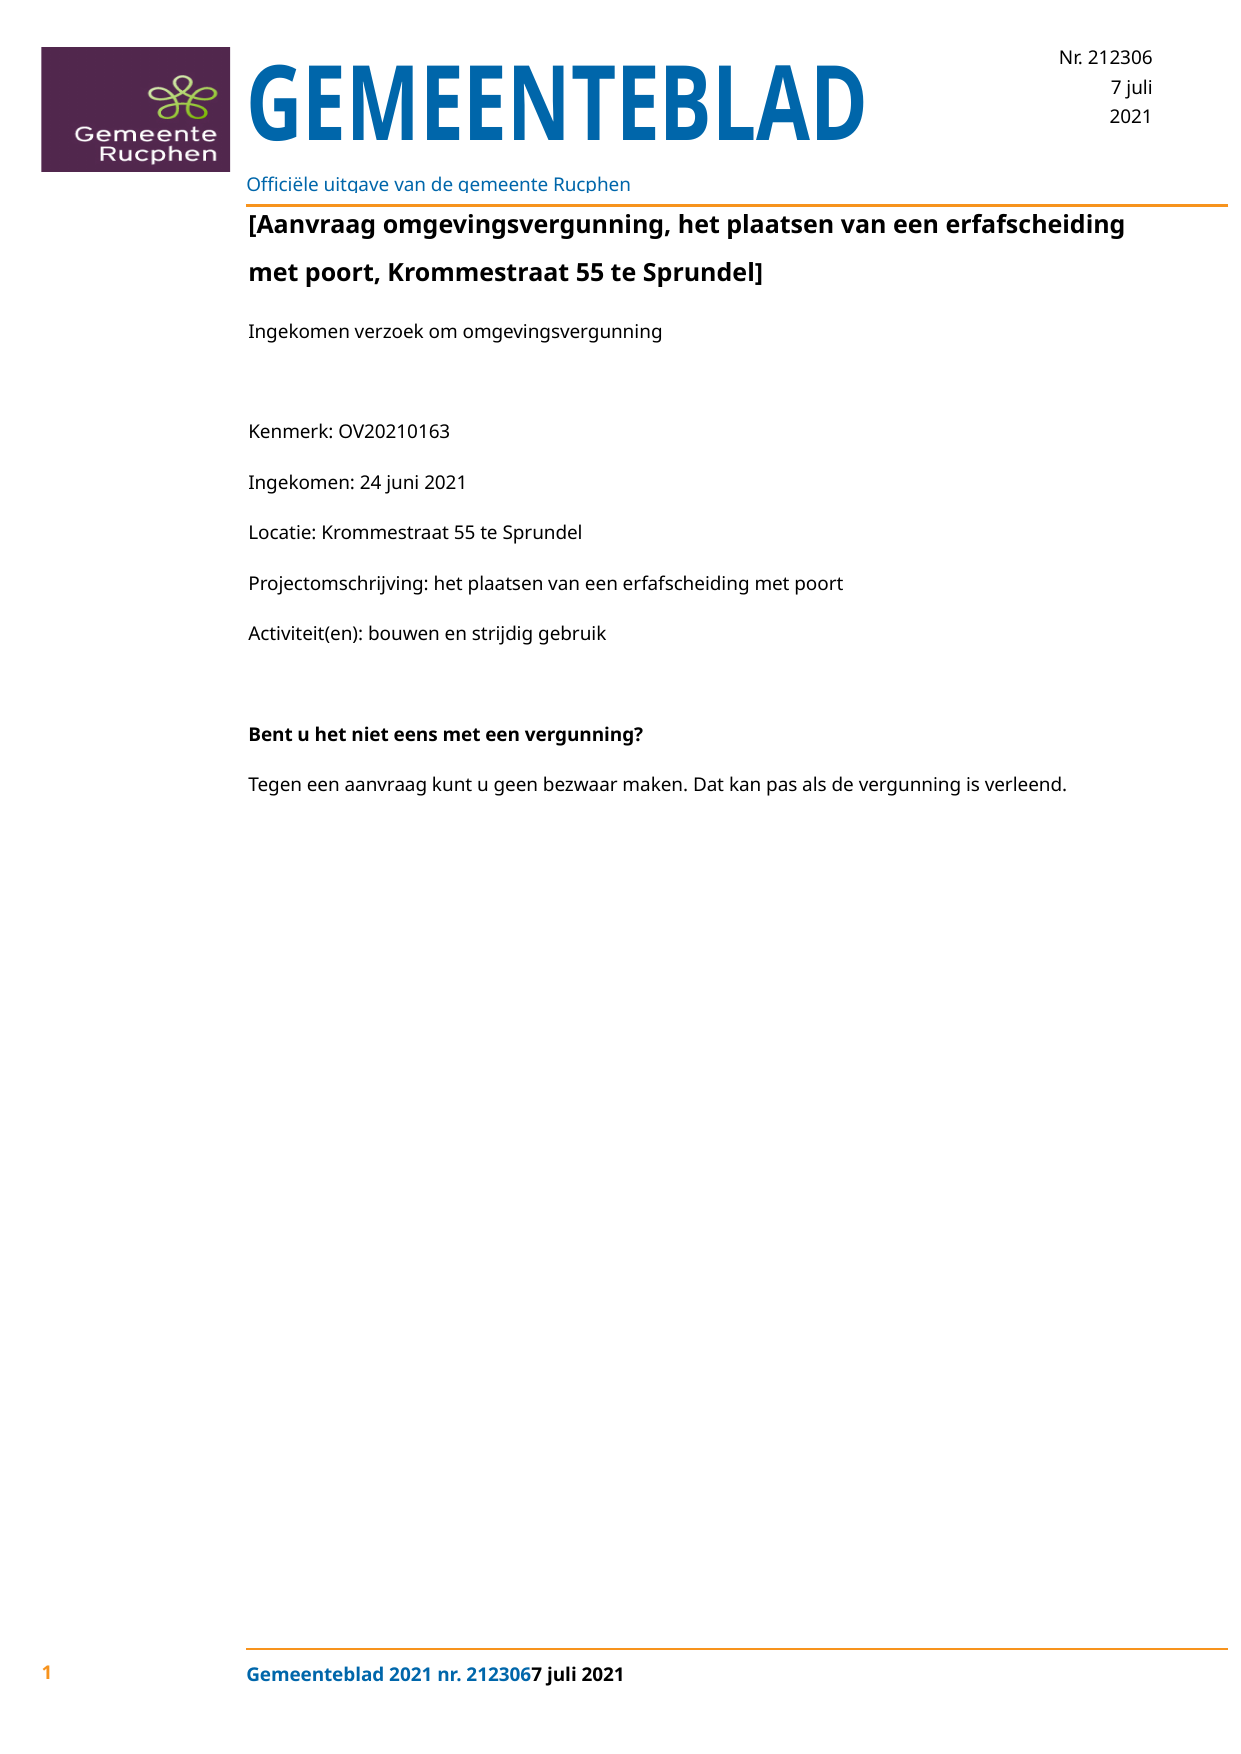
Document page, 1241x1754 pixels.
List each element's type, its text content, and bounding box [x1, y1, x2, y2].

text [Aanvraag omgevingsvergunning, het plaatsen van een erfafscheiding met poort, Krommestraat 55 te Sprundel] [248, 207, 1152, 288]
text Bent u het niet eens met een vergunning? [248, 721, 1152, 747]
text Ingekomen: 24 juni 2021 [248, 469, 1152, 495]
text Tegen een aanvraag kunt u geen bezwaar maken. Dat kan pas als de vergunning is verleend. [248, 772, 1152, 797]
text Projectomschrijving: het plaatsen van een erfafscheiding met poort [248, 570, 1152, 596]
text Activiteit(en): bouwen en strijdig gebruik [248, 620, 1152, 646]
text Ingekomen verzoek om omgevingsvergunning [248, 318, 1152, 344]
text Locatie: Krommestraat 55 te Sprundel [248, 519, 1152, 545]
text Kenmerk: OV20210163 [248, 419, 1152, 444]
picture [41, 47, 231, 172]
